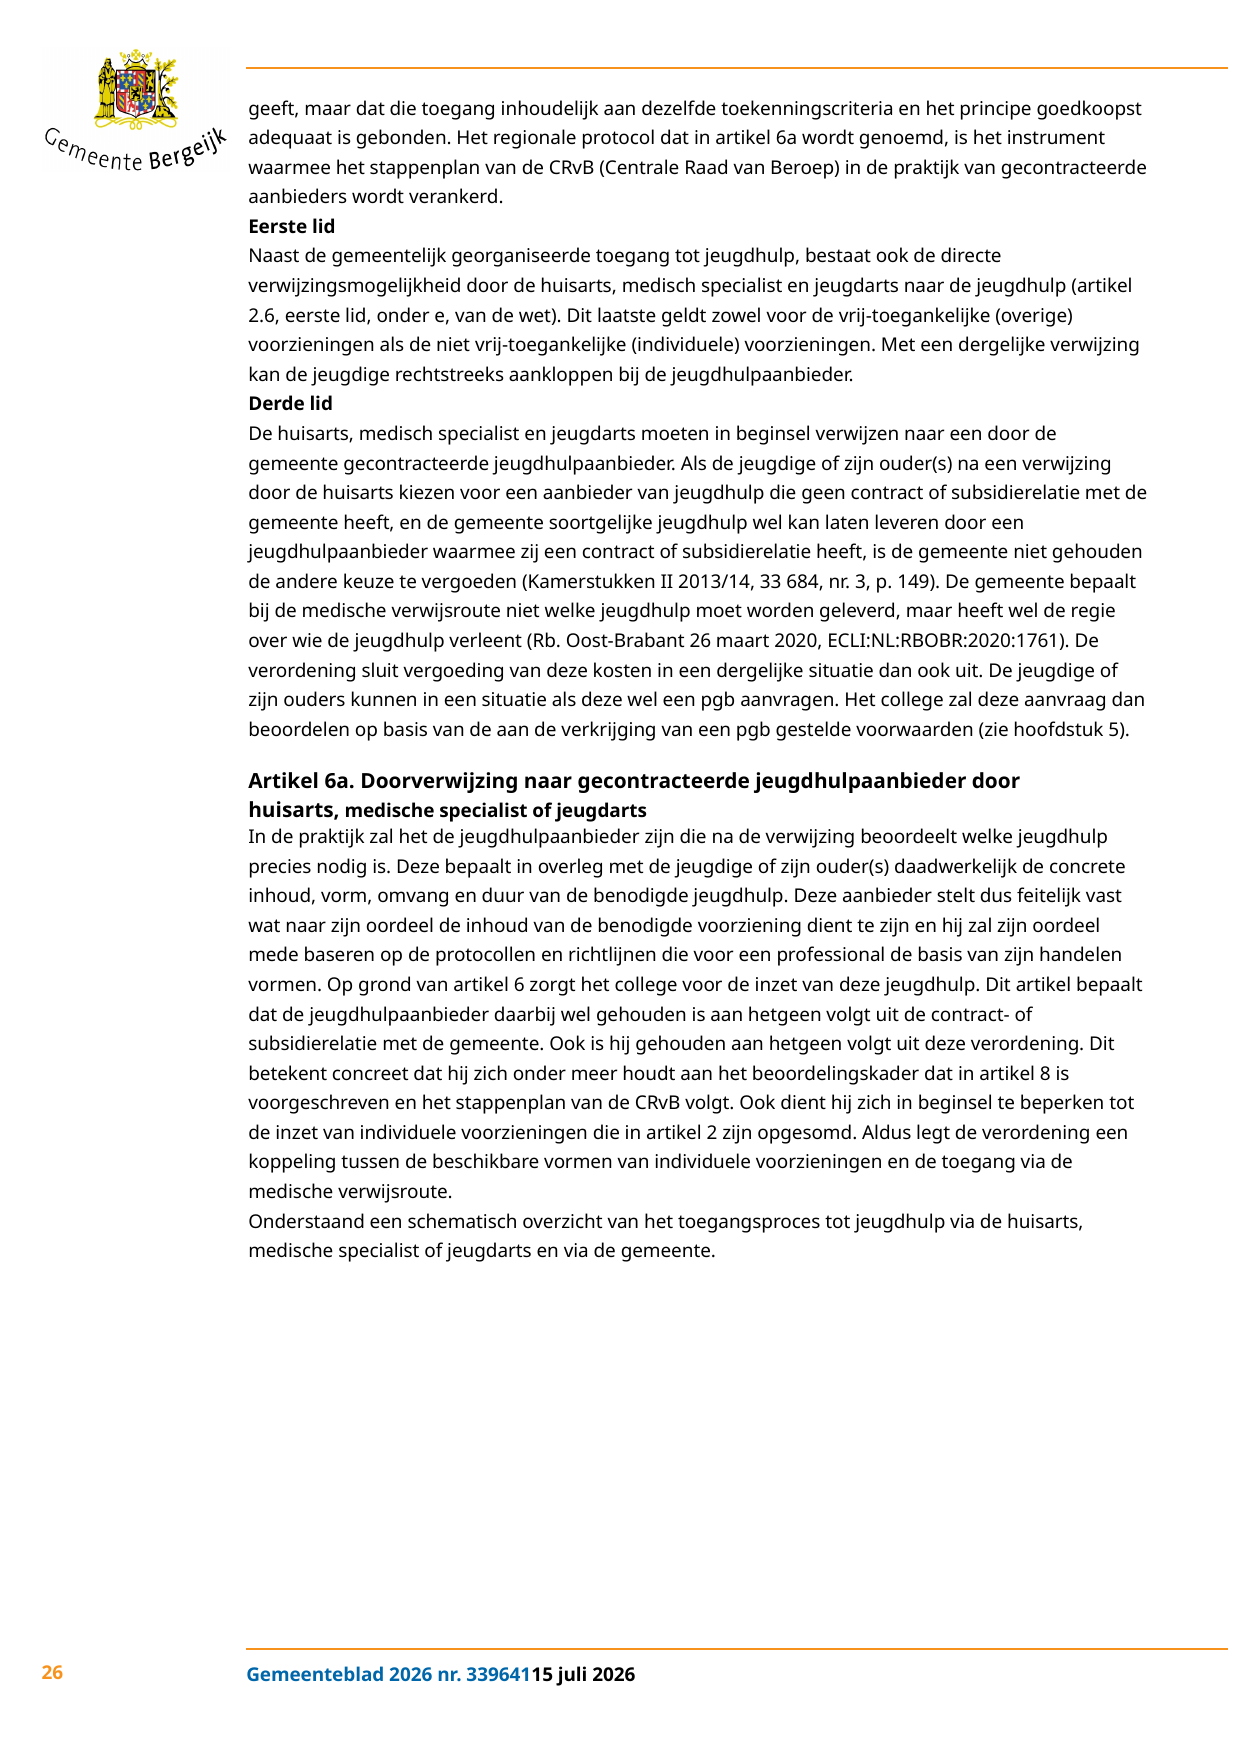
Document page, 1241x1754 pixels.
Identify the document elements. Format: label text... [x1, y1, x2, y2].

text In de praktijk zal het de jeugdhulpaanbieder zijn die na de verwijzing beoordeelt welke jeugdhulp precies nodig is. Deze bepaalt in overleg met de jeugdige of zijn ouder(s) daadwerkelijk de concrete inhoud, vorm, omvang en duur van de benodigde jeugdhulp. Deze aanbieder stelt dus feitelijk vast wat naar zijn oordeel de inhoud van de benodigde voorziening dient te zijn en hij zal zijn oordeel mede baseren op de protocollen en richtlijnen die voor een professional de basis van zijn handelen vormen. Op grond van artikel 6 zorgt het college voor de inzet van deze jeugdhulp. Dit artikel bepaalt dat de jeugdhulpaanbieder daarbij wel gehouden is aan hetgeen volgt uit de contract- of subsidierelatie met de gemeente. Ook is hij gehouden aan hetgeen volgt uit deze verordening. Dit betekent concreet dat hij zich onder meer houdt aan het beoordelingskader dat in artikel 8 is voorgeschreven en het stappenplan van de CRvB volgt. Ook dient hij zich in beginsel te beperken tot de inzet van individuele voorzieningen die in artikel 2 zijn opgesomd. Aldus legt de verordening een koppeling tussen de beschikbare vormen van individuele voorzieningen en de toegang via de medische verwijsroute. [248, 823, 1152, 1204]
text Artikel 6a. Doorverwijzing naar gecontracteerde jeugdhulpaanbieder door huisarts, medische specialist of jeugdarts [248, 766, 1152, 823]
text Derde lid [248, 391, 1152, 416]
text geeft, maar dat die toegang inhoudelijk aan dezelfde toekenningscriteria en het principe goedkoopst adequaat is gebonden. Het regionale protocol dat in artikel 6a wordt genoemd, is het instrument waarmee het stappenplan van de CRvB (Centrale Raad van Beroep) in de praktijk van gecontracteerde aanbieders wordt verankerd. [248, 95, 1152, 209]
text Naast de gemeentelijk georganiseerde toegang tot jeugdhulp, bestaat ook de directe verwijzingsmogelijkheid door de huisarts, medisch specialist en jeugdarts naar de jeugdhulp (artikel 2.6, eerste lid, onder e, van de wet). Dit laatste geldt zowel voor de vrij-toegankelijke (overige) voorzieningen als de niet vrij-toegankelijke (individuele) voorzieningen. Met een dergelijke verwijzing kan de jeugdige rechtstreeks aankloppen bij de jeugdhulpaanbieder. [248, 243, 1152, 387]
text De huisarts, medisch specialist en jeugdarts moeten in beginsel verwijzen naar een door de gemeente gecontracteerde jeugdhulpaanbieder. Als de jeugdige of zijn ouder(s) na een verwijzing door de huisarts kiezen voor een aanbieder van jeugdhulp die geen contract of subsidierelatie met de gemeente heeft, en de gemeente soortgelijke jeugdhulp wel kan laten leveren door een jeugdhulpaanbieder waarmee zij een contract of subsidierelatie heeft, is de gemeente niet gehouden de andere keuze te vergoeden (Kamerstukken II 2013/14, 33 684, nr. 3, p. 149). De gemeente bepaalt bij de medische verwijsroute niet welke jeugdhulp moet worden geleverd, maar heeft wel de regie over wie de jeugdhulp verleent (Rb. Oost-Brabant 26 maart 2020, ECLI:NL:RBOBR:2020:1761). De verordening sluit vergoeding van deze kosten in een dergelijke situatie dan ook uit. De jeugdige of zijn ouders kunnen in een situatie als deze wel een pgb aanvragen. Het college zal deze aanvraag dan beoordelen op basis van de aan de verkrijging van een pgb gestelde voorwaarden (zie hoofdstuk 5). [248, 420, 1152, 742]
picture [41, 47, 231, 172]
text Onderstaand een schematisch overzicht van het toegangsproces tot jeugdhulp via de huisarts, medische specialist of jeugdarts en via de gemeente. [248, 1208, 1152, 1263]
text Eerste lid [248, 213, 1152, 239]
